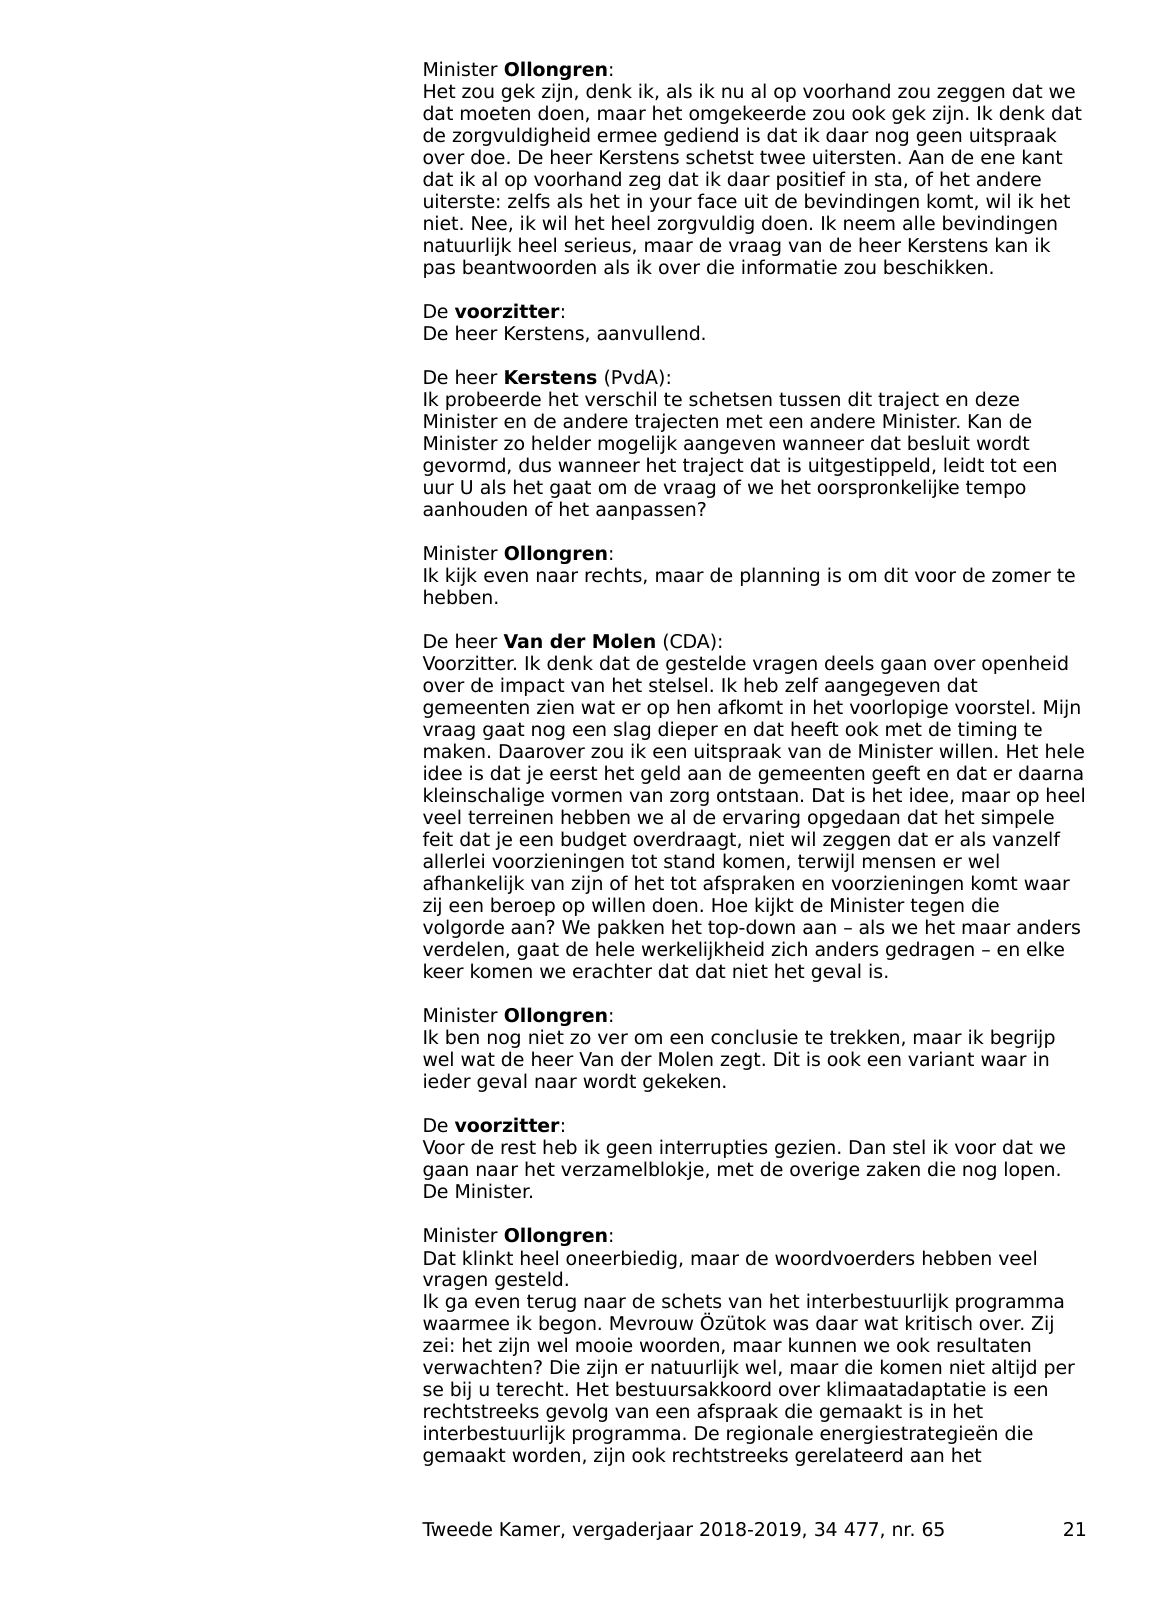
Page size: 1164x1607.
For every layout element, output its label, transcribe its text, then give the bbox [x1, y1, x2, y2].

text Ik ga even terug naar de schets van het interbestuurlijk programma waarmee ik begon. Mevrouw Özütok was daar wat kritisch over. Zij zei: het zijn wel mooie woorden, maar kunnen we ook resultaten verwachten? Die zijn er natuurlijk wel, maar die komen niet altijd per se bij u terecht. Het bestuursakkoord over klimaatadaptatie is een rechtstreeks gevolg van een afspraak die gemaakt is in het interbestuurlijk programma. De regionale energiestrategieën die gemaakt worden, zijn ook rechtstreeks gerelateerd aan het [422, 1291, 1087, 1467]
text Het zou gek zijn, denk ik, als ik nu al op voorhand zou zeggen dat we dat moeten doen, maar het omgekeerde zou ook gek zijn. Ik denk dat de zorgvuldigheid ermee gediend is dat ik daar nog geen uitspraak over doe. De heer Kerstens schetst twee uitersten. Aan de ene kant dat ik al op voorhand zeg dat ik daar positief in sta, of het andere uiterste: zelfs als het in your face uit de bevindingen komt, wil ik het niet. Nee, ik wil het heel zorgvuldig doen. Ik neem alle bevindingen natuurlijk heel serieus, maar de vraag van de heer Kerstens kan ik pas beantwoorden als ik over die informatie zou beschikken. [422, 81, 1087, 279]
text De heer Kerstens (PvdA): [422, 367, 1087, 389]
text De voorzitter: [422, 301, 1087, 323]
text Minister Ollongren: [422, 1225, 1087, 1247]
text Minister Ollongren: [422, 59, 1087, 81]
text Voor de rest heb ik geen interrupties gezien. Dan stel ik voor dat we gaan naar het verzamelblokje, met de overige zaken die nog lopen. De Minister. [422, 1137, 1087, 1203]
text De voorzitter: [422, 1115, 1087, 1137]
text Ik kijk even naar rechts, maar de planning is om dit voor de zomer te hebben. [422, 565, 1087, 609]
text De heer Kerstens, aanvullend. [422, 323, 1087, 345]
text Dat klinkt heel oneerbiedig, maar de woordvoerders hebben veel vragen gesteld. [422, 1247, 1087, 1291]
text Minister Ollongren: [422, 543, 1087, 565]
text Ik probeerde het verschil te schetsen tussen dit traject en deze Minister en de andere trajecten met een andere Minister. Kan de Minister zo helder mogelijk aangeven wanneer dat besluit wordt gevormd, dus wanneer het traject dat is uitgestippeld, leidt tot een uur U als het gaat om de vraag of we het oorspronkelijke tempo aanhouden of het aanpassen? [422, 389, 1087, 521]
text Ik ben nog niet zo ver om een conclusie te trekken, maar ik begrijp wel wat de heer Van der Molen zegt. Dit is ook een variant waar in ieder geval naar wordt gekeken. [422, 1027, 1087, 1093]
text Voorzitter. Ik denk dat de gestelde vragen deels gaan over openheid over de impact van het stelsel. Ik heb zelf aangegeven dat gemeenten zien wat er op hen afkomt in het voorlopige voorstel. Mijn vraag gaat nog een slag dieper en dat heeft ook met de timing te maken. Daarover zou ik een uitspraak van de Minister willen. Het hele idee is dat je eerst het geld aan de gemeenten geeft en dat er daarna kleinschalige vormen van zorg ontstaan. Dat is het idee, maar op heel veel terreinen hebben we al de ervaring opgedaan dat het simpele feit dat je een budget overdraagt, niet wil zeggen dat er als vanzelf allerlei voorzieningen tot stand komen, terwijl mensen er wel afhankelijk van zijn of het tot afspraken en voorzieningen komt waar zij een beroep op willen doen. Hoe kijkt de Minister tegen die volgorde aan? We pakken het top-down aan – als we het maar anders verdelen, gaat de hele werkelijkheid zich anders gedragen – en elke keer komen we erachter dat dat niet het geval is. [422, 653, 1087, 983]
text De heer Van der Molen (CDA): [422, 631, 1087, 653]
text Minister Ollongren: [422, 1005, 1087, 1027]
